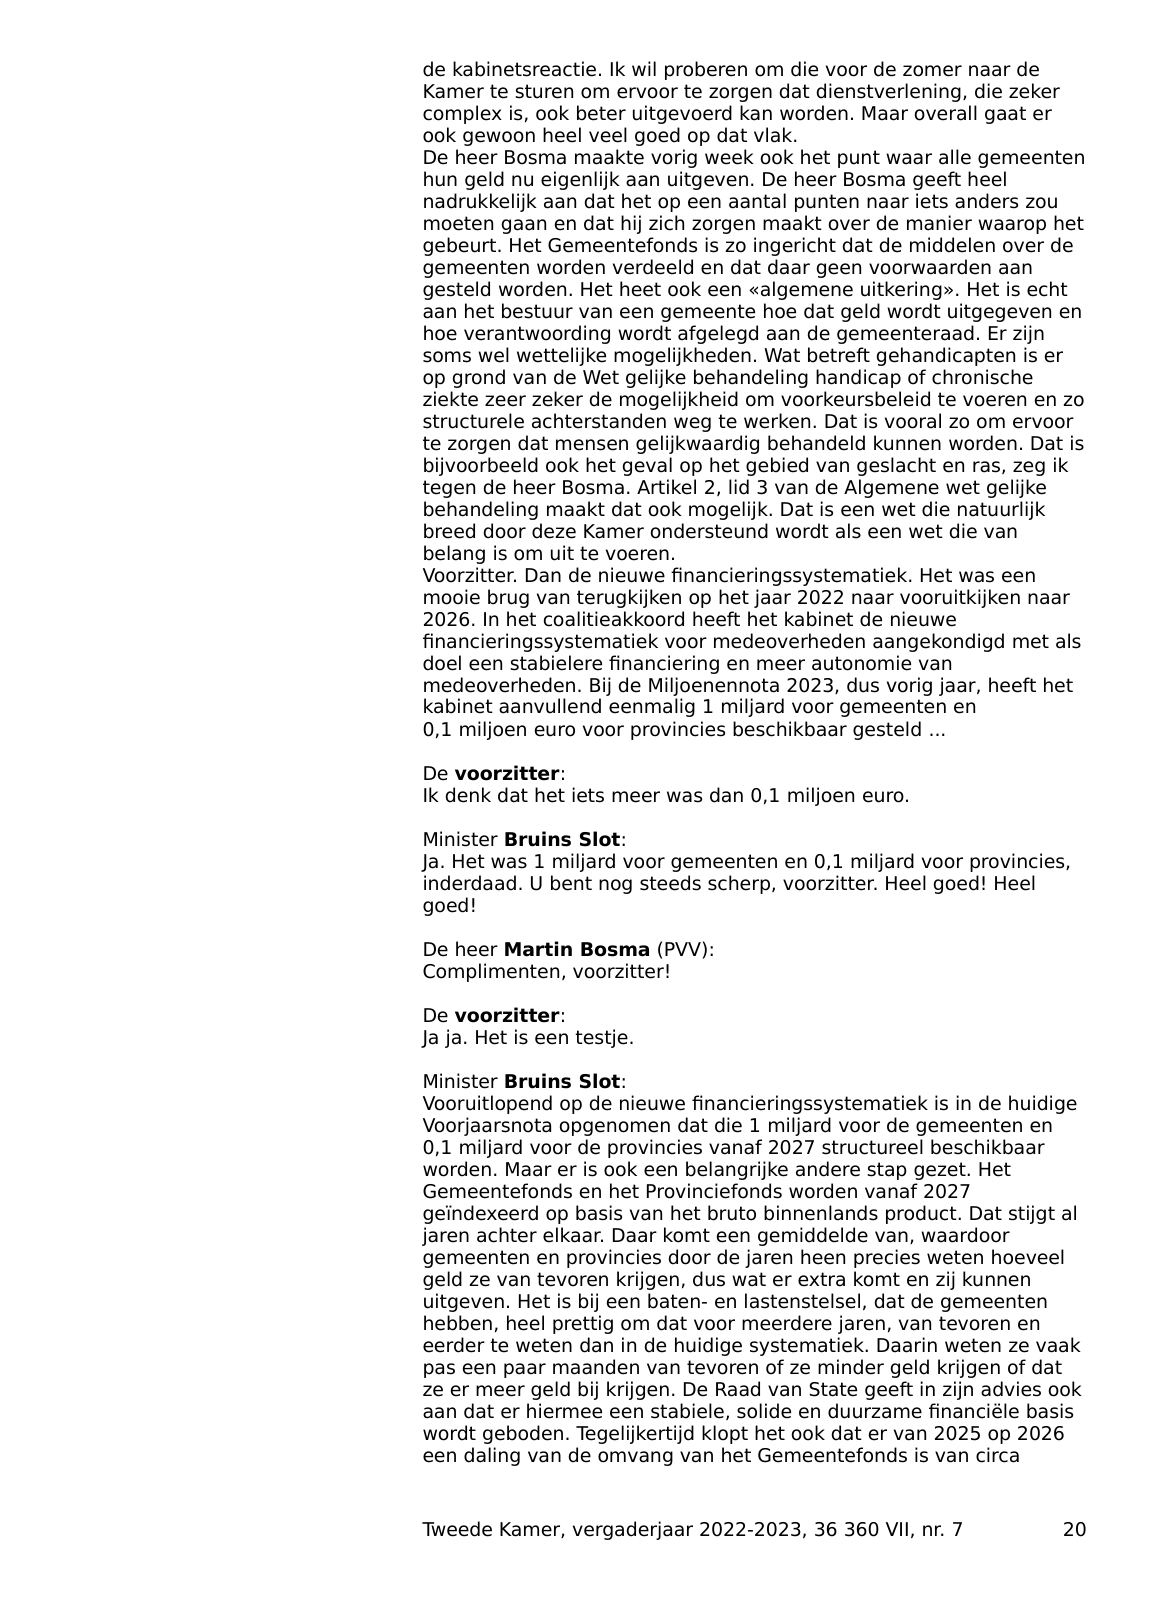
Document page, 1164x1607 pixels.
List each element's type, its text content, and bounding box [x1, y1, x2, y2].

text De heer Bosma maakte vorig week ook het punt waar alle gemeenten hun geld nu eigenlijk aan uitgeven. De heer Bosma geeft heel nadrukkelijk aan dat het op een aantal punten naar iets anders zou moeten gaan en dat hij zich zorgen maakt over de manier waarop het gebeurt. Het Gemeentefonds is zo ingericht dat de middelen over de gemeenten worden verdeeld en dat daar geen voorwaarden aan gesteld worden. Het heet ook een «algemene uitkering». Het is echt aan het bestuur van een gemeente hoe dat geld wordt uitgegeven en hoe verantwoording wordt afgelegd aan de gemeenteraad. Er zijn soms wel wettelijke mogelijkheden. Wat betreft gehandicapten is er op grond van de Wet gelijke behandeling handicap of chronische ziekte zeer zeker de mogelijkheid om voorkeursbeleid te voeren en zo structurele achterstanden weg te werken. Dat is vooral zo om ervoor te zorgen dat mensen gelijkwaardig behandeld kunnen worden. Dat is bijvoorbeeld ook het geval op het gebied van geslacht en ras, zeg ik tegen de heer Bosma. Artikel 2, lid 3 van de Algemene wet gelijke behandeling maakt dat ook mogelijk. Dat is een wet die natuurlijk breed door deze Kamer ondersteund wordt als een wet die van belang is om uit te voeren. [422, 147, 1087, 564]
text Voorzitter. Dan de nieuwe financieringssystematiek. Het was een mooie brug van terugkijken op het jaar 2022 naar vooruitkijken naar 2026. In het coalitieakkoord heeft het kabinet de nieuwe financieringssystematiek voor medeoverheden aangekondigd met als doel een stabielere financiering en meer autonomie van medeoverheden. Bij de Miljoenennota 2023, dus vorig jaar, heeft het kabinet aanvullend eenmalig 1 miljard voor gemeenten en 0,1 miljoen euro voor provincies beschikbaar gesteld ... [422, 564, 1087, 740]
text Complimenten, voorzitter! [422, 961, 1087, 983]
text Ik denk dat het iets meer was dan 0,1 miljoen euro. [422, 784, 1087, 807]
text de kabinetsreactie. Ik wil proberen om die voor de zomer naar de Kamer te sturen om ervoor te zorgen dat dienstverlening, die zeker complex is, ook beter uitgevoerd kan worden. Maar overall gaat er ook gewoon heel veel goed op dat vlak. [422, 59, 1087, 147]
text Minister Bruins Slot: [422, 1071, 1087, 1093]
text Minister Bruins Slot: [422, 829, 1087, 851]
text De voorzitter: [422, 1005, 1087, 1027]
text Ja ja. Het is een testje. [422, 1027, 1087, 1049]
text Vooruitlopend op de nieuwe financieringssystematiek is in de huidige Voorjaarsnota opgenomen dat die 1 miljard voor de gemeenten en 0,1 miljard voor de provincies vanaf 2027 structureel beschikbaar worden. Maar er is ook een belangrijke andere stap gezet. Het Gemeentefonds en het Provinciefonds worden vanaf 2027 geïndexeerd op basis van het bruto binnenlands product. Dat stijgt al jaren achter elkaar. Daar komt een gemiddelde van, waardoor gemeenten en provincies door de jaren heen precies weten hoeveel geld ze van tevoren krijgen, dus wat er extra komt en zij kunnen uitgeven. Het is bij een baten- en lastenstelsel, dat de gemeenten hebben, heel prettig om dat voor meerdere jaren, van tevoren en eerder te weten dan in de huidige systematiek. Daarin weten ze vaak pas een paar maanden van tevoren of ze minder geld krijgen of dat ze er meer geld bij krijgen. De Raad van State geeft in zijn advies ook aan dat er hiermee een stabiele, solide en duurzame financiële basis wordt geboden. Tegelijkertijd klopt het ook dat er van 2025 op 2026 een daling van de omvang van het Gemeentefonds is van circa [422, 1093, 1087, 1467]
text Ja. Het was 1 miljard voor gemeenten en 0,1 miljard voor provincies, inderdaad. U bent nog steeds scherp, voorzitter. Heel goed! Heel goed! [422, 851, 1087, 917]
text De voorzitter: [422, 763, 1087, 784]
text De heer Martin Bosma (PVV): [422, 939, 1087, 961]
